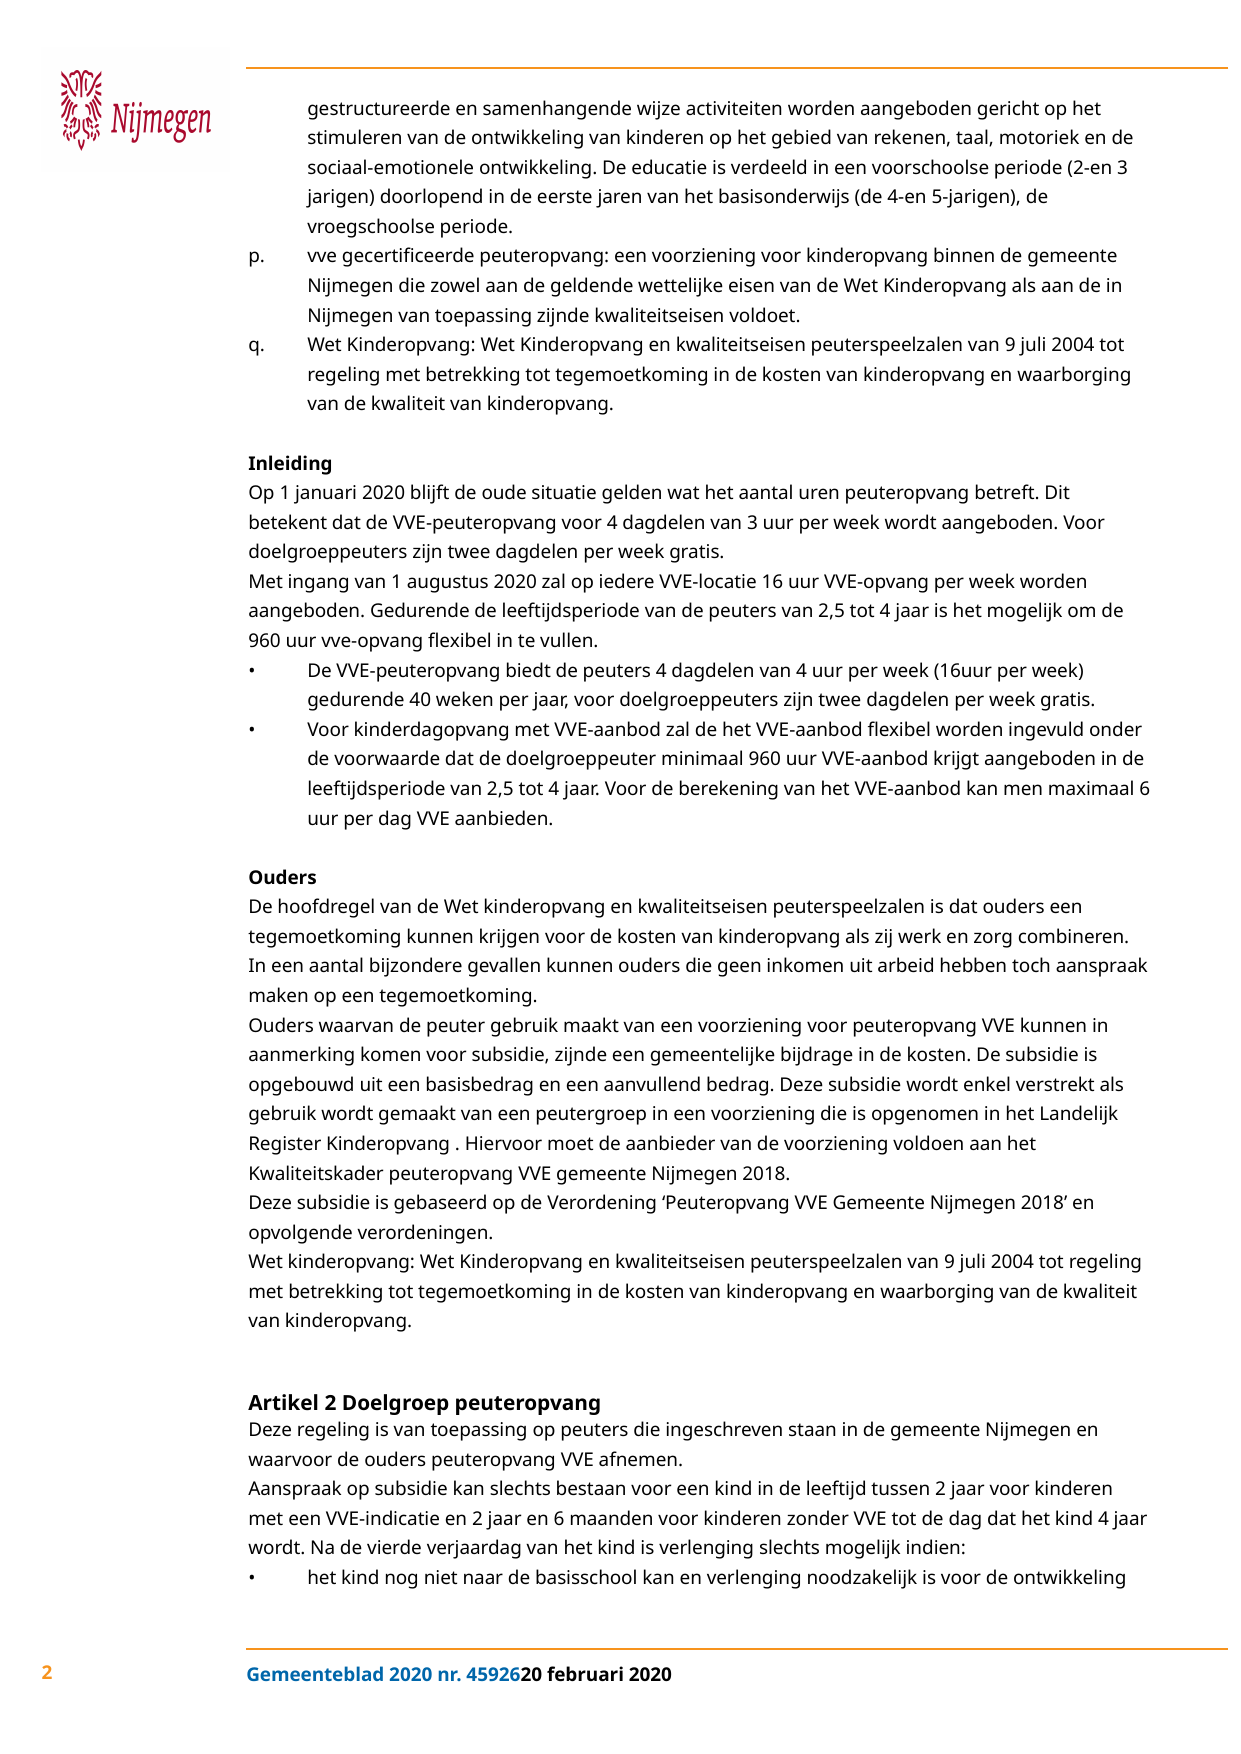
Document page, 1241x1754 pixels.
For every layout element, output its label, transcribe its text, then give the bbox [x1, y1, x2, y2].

text Deze subsidie is gebaseerd op de Verordening ‘Peuteropvang VVE Gemeente Nijmegen 2018’ en opvolgende verordeningen. [248, 1189, 1152, 1245]
text Inleiding [248, 450, 1152, 476]
text Op 1 januari 2020 blijft de oude situatie gelden wat het aantal uren peuteropvang betreft. Dit betekent dat de VVE-peuteropvang voor 4 dagdelen van 3 uur per week wordt aangeboden. Voor doelgroeppeuters zijn twee dagdelen per week gratis. [248, 479, 1152, 564]
list het kind nog niet naar de basisschool kan en verlenging noodzakelijk is voor de ontwikkeling [248, 1564, 1152, 1590]
text Ouders [248, 864, 1152, 890]
text Met ingang van 1 augustus 2020 zal op iedere VVE-locatie 16 uur VVE-opvang per week worden aangeboden. Gedurende de leeftijdsperiode van de peuters van 2,5 tot 4 jaar is het mogelijk om de 960 uur vve-opvang flexibel in te vullen. [248, 568, 1152, 653]
picture [41, 47, 231, 172]
list gestructureerde en samenhangende wijze activiteiten worden aangeboden gericht op het stimuleren van de ontwikkeling van kinderen op het gebied van rekenen, taal, motoriek en de sociaal-emotionele ontwikkeling. De educatie is verdeeld in een voorschoolse periode (2-en 3 jarigen) doorlopend in de eerste jaren van het basisonderwijs (de 4-en 5-jarigen), de vroegschoolse periode. [248, 95, 1152, 239]
text Deze regeling is van toepassing op peuters die ingeschreven staan in de gemeente Nijmegen en waarvoor de ouders peuteropvang VVE afnemen. [248, 1416, 1152, 1471]
list Voor kinderdagopvang met VVE-aanbod zal de het VVE-aanbod flexibel worden ingevuld onder de voorwaarde dat de doelgroeppeuter minimaal 960 uur VVE-aanbod krijgt aangeboden in de leeftijdsperiode van 2,5 tot 4 jaar. Voor de berekening van het VVE-aanbod kan men maximaal 6 uur per dag VVE aanbieden. [248, 716, 1152, 831]
text Wet kinderopvang: Wet Kinderopvang en kwaliteitseisen peuterspeelzalen van 9 juli 2004 tot regeling met betrekking tot tegemoetkoming in de kosten van kinderopvang en waarborging van de kwaliteit van kinderopvang. [248, 1248, 1152, 1333]
list De VVE-peuteropvang biedt de peuters 4 dagdelen van 4 uur per week (16uur per week) gedurende 40 weken per jaar, voor doelgroeppeuters zijn twee dagdelen per week gratis. [248, 657, 1152, 712]
text Artikel 2 Doelgroep peuteropvang [248, 1388, 1152, 1416]
text De hoofdregel van de Wet kinderopvang en kwaliteitseisen peuterspeelzalen is dat ouders een tegemoetkoming kunnen krijgen voor de kosten van kinderopvang als zij werk en zorg combineren. In een aantal bijzondere gevallen kunnen ouders die geen inkomen uit arbeid hebben toch aanspraak maken op een tegemoetkoming. [248, 893, 1152, 1008]
text Ouders waarvan de peuter gebruik maakt van een voorziening voor peuteropvang VVE kunnen in aanmerking komen voor subsidie, zijnde een gemeentelijke bijdrage in de kosten. De subsidie is opgebouwd uit een basisbedrag en een aanvullend bedrag. Deze subsidie wordt enkel verstrekt als gebruik wordt gemaakt van een peutergroep in een voorziening die is opgenomen in het Landelijk Register Kinderopvang . Hiervoor moet de aanbieder van de voorziening voldoen aan het Kwaliteitskader peuteropvang VVE gemeente Nijmegen 2018. [248, 1012, 1152, 1186]
list Wet Kinderopvang: Wet Kinderopvang en kwaliteitseisen peuterspeelzalen van 9 juli 2004 tot regeling met betrekking tot tegemoetkoming in de kosten van kinderopvang en waarborging van de kwaliteit van kinderopvang. [248, 331, 1152, 416]
list vve gecertificeerde peuteropvang: een voorziening voor kinderopvang binnen de gemeente Nijmegen die zowel aan de geldende wettelijke eisen van de Wet Kinderopvang als aan de in Nijmegen van toepassing zijnde kwaliteitseisen voldoet. [248, 243, 1152, 328]
text Aanspraak op subsidie kan slechts bestaan voor een kind in de leeftijd tussen 2 jaar voor kinderen met een VVE-indicatie en 2 jaar en 6 maanden voor kinderen zonder VVE tot de dag dat het kind 4 jaar wordt. Na de vierde verjaardag van het kind is verlenging slechts mogelijk indien: [248, 1475, 1152, 1560]
